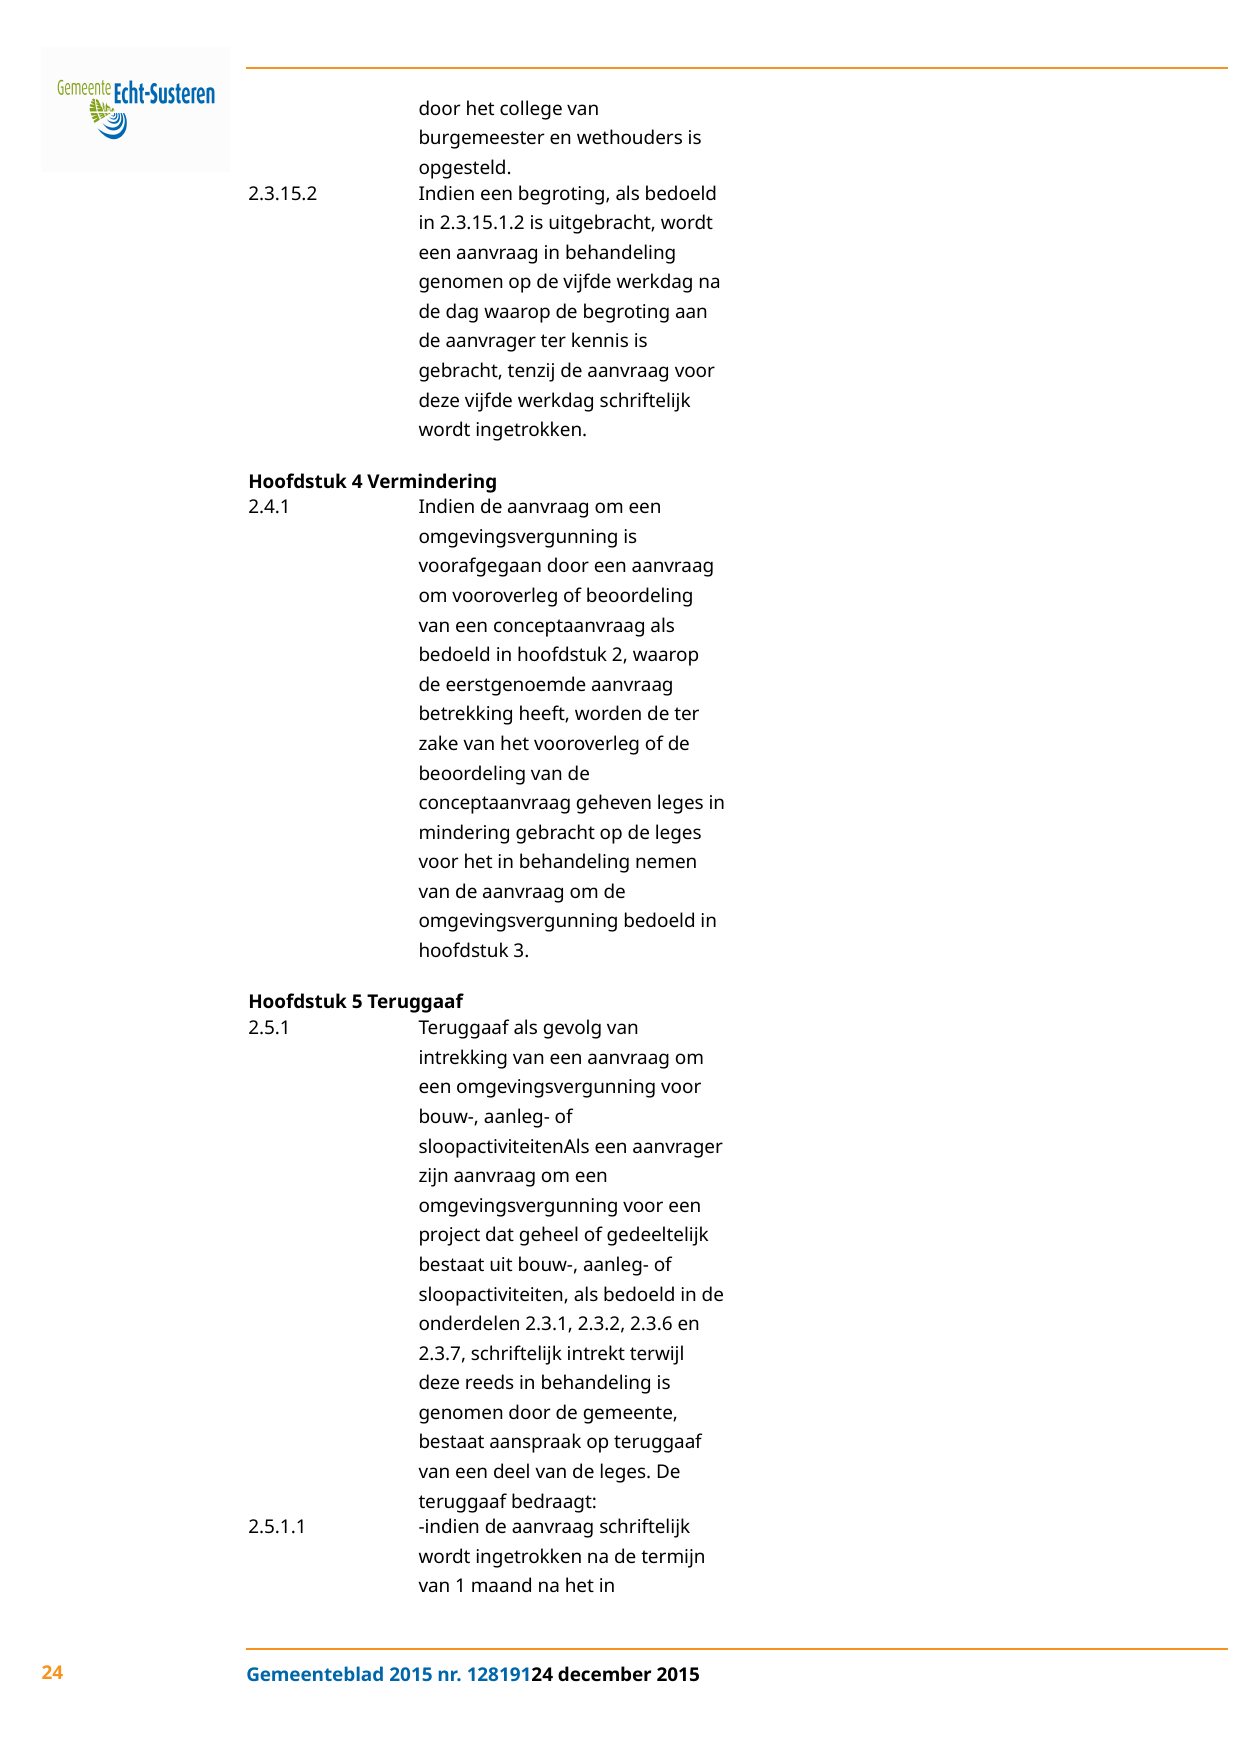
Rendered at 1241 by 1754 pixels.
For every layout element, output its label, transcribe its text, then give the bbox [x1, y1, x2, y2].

table_cell Hoofdstuk 5 Teruggaaf [248, 989, 726, 1014]
table_cell [726, 95, 811, 180]
table_cell 2.3.15.2 [248, 180, 418, 442]
table_cell 2.5.1.1 [248, 1514, 418, 1598]
table_cell [811, 95, 981, 180]
table_cell [726, 468, 811, 493]
table_cell [811, 989, 981, 1014]
table_cell [726, 1514, 811, 1598]
table_cell [248, 95, 418, 180]
table_cell Indien een begroting, als bedoeld in 2.3.15.1.2 is uitgebracht, wordt een aanvraag in behandeling genomen op de vijfde werkdag na de dag waarop de begroting aan de aanvrager ter kennis is gebracht, tenzij de aanvraag voor deze vijfde werkdag schriftelijk wordt ingetrokken. [418, 180, 726, 442]
table_cell [248, 963, 418, 989]
table_cell [811, 1514, 981, 1598]
table_cell [726, 989, 811, 1014]
table_cell [726, 963, 811, 989]
picture [41, 47, 231, 172]
table_cell [726, 442, 811, 468]
table_cell Indien de aanvraag om een omgevingsvergunning is voorafgegaan door een aanvraag om vooroverleg of beoordeling van een conceptaanvraag als bedoeld in hoofdstuk 2, waarop de eerstgenoemde aanvraag betrekking heeft, worden de ter zake van het vooroverleg of de beoordeling van de conceptaanvraag geheven leges in mindering gebracht op de leges voor het in behandeling nemen van de aanvraag om de omgevingsvergunning bedoeld in hoofdstuk 3. [418, 494, 726, 963]
table_cell Hoofdstuk 4 Vermindering [248, 468, 726, 493]
table_cell [726, 180, 811, 442]
table_cell Teruggaaf als gevolg van intrekking van een aanvraag om een omgevingsvergunning voor bouw-, aanleg- of sloopactiviteitenAls een aanvrager zijn aanvraag om een omgevingsvergunning voor een project dat geheel of gedeeltelijk bestaat uit bouw-, aanleg- of sloopactiviteiten, als bedoeld in de onderdelen 2.3.1, 2.3.2, 2.3.6 en 2.3.7, schriftelijk intrekt terwijl deze reeds in behandeling is genomen door de gemeente, bestaat aanspraak op teruggaaf van een deel van de leges. De teruggaaf bedraagt: [418, 1015, 726, 1513]
table_cell [811, 442, 981, 468]
table_cell -indien de aanvraag schriftelijk wordt ingetrokken na de termijn van 1 maand na het in [418, 1514, 726, 1598]
table_cell [811, 468, 981, 493]
table_cell 2.5.1 [248, 1015, 418, 1513]
table_cell [811, 1015, 981, 1513]
table_cell [726, 494, 811, 963]
table_cell [811, 963, 981, 989]
table_cell [418, 963, 726, 989]
table_cell [811, 494, 981, 963]
table_cell door het college van burgemeester en wethouders is opgesteld. [418, 95, 726, 180]
table_cell [248, 442, 418, 468]
table_cell [811, 180, 981, 442]
table_cell [418, 442, 726, 468]
table_cell [726, 1015, 811, 1513]
table_cell 2.4.1 [248, 494, 418, 963]
